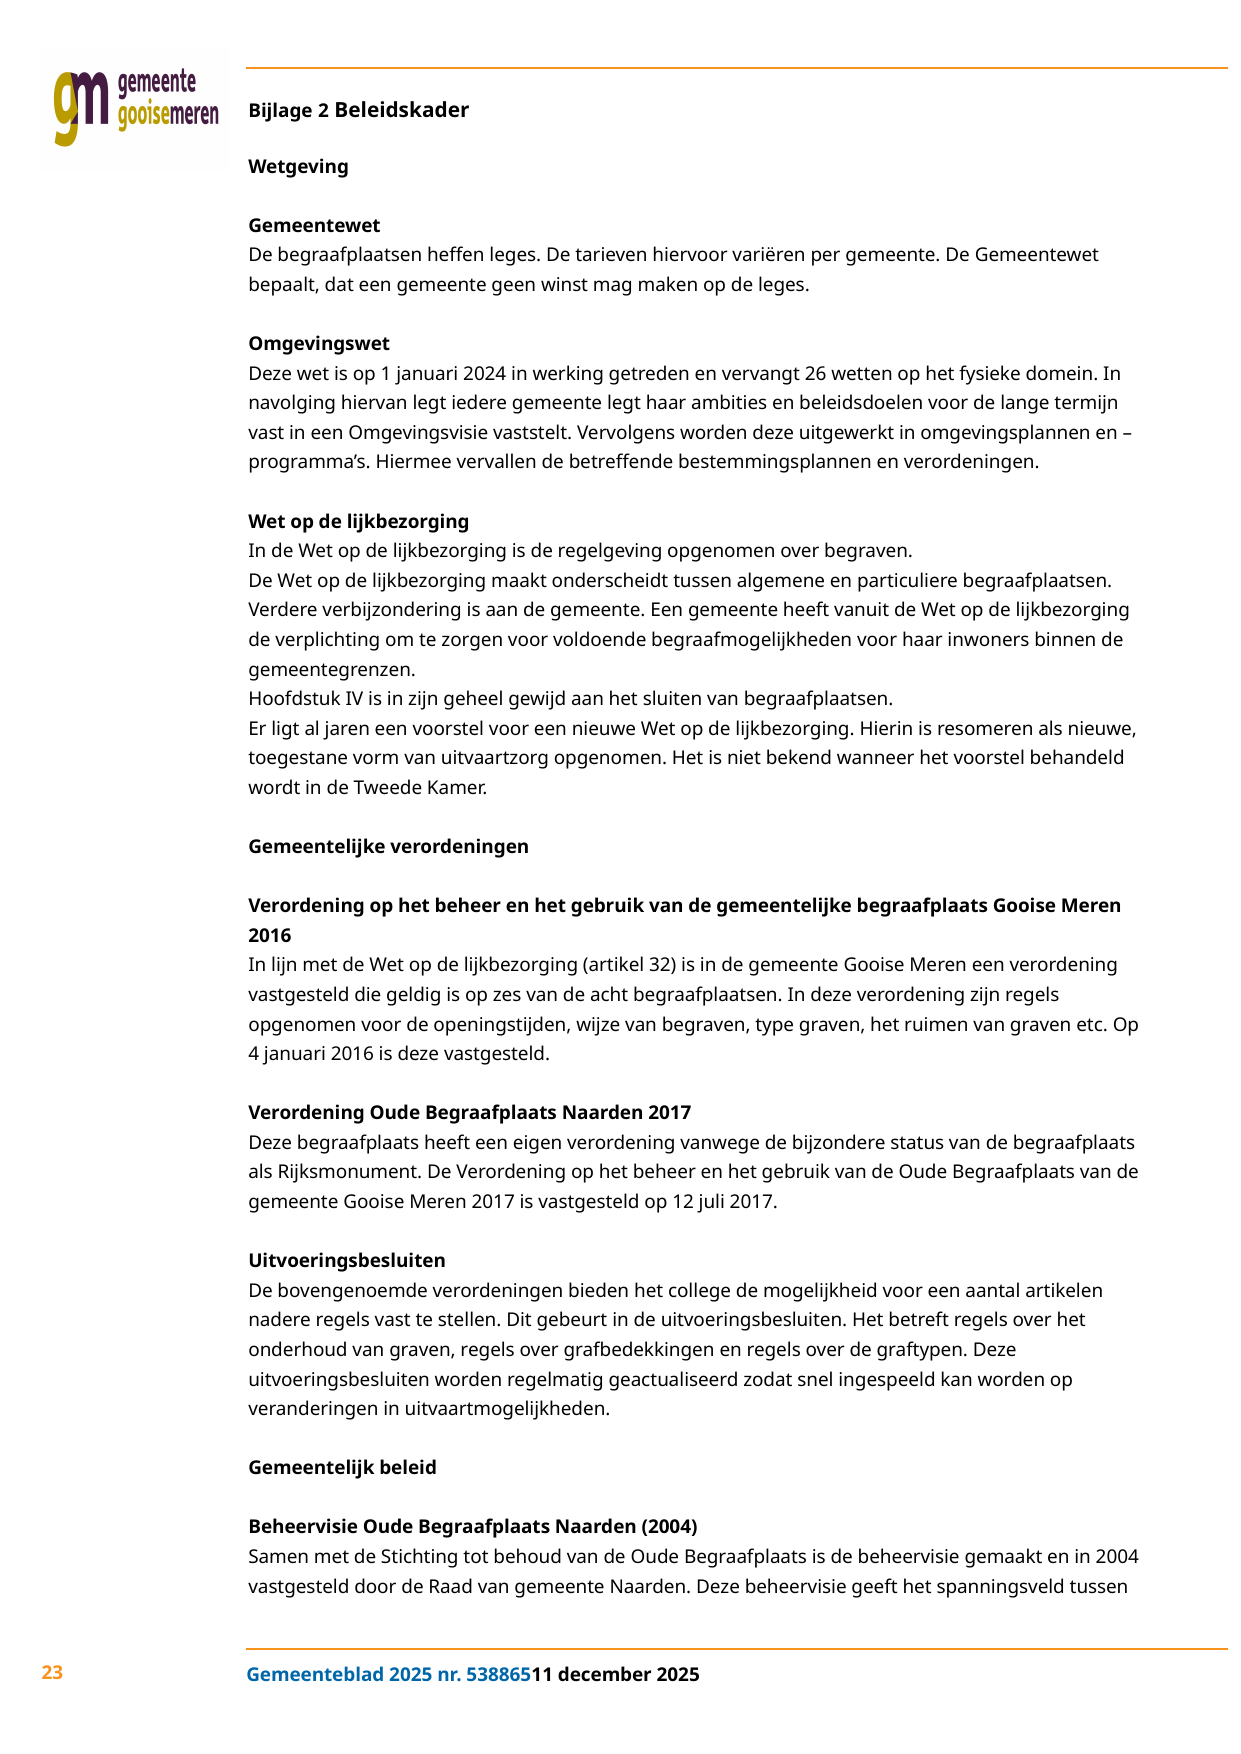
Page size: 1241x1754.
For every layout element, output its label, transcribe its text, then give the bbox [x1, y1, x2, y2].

text Uitvoeringsbesluiten [248, 1247, 1152, 1273]
text De begraafplaatsen heffen leges. De tarieven hiervoor variëren per gemeente. De Gemeentewet bepaalt, dat een gemeente geen winst mag maken op de leges. [248, 242, 1152, 297]
text Wetgeving [248, 153, 1152, 179]
text De Wet op de lijkbezorging maakt onderscheidt tussen algemene en particuliere begraafplaatsen. Verdere verbijzondering is aan de gemeente. Een gemeente heeft vanuit de Wet op de lijkbezorging de verplichting om te zorgen voor voldoende begraafmogelijkheden voor haar inwoners binnen de gemeentegrenzen. [248, 567, 1152, 682]
text Er ligt al jaren een voorstel voor een nieuwe Wet op de lijkbezorging. Hierin is resomeren als nieuwe, toegestane vorm van uitvaartzorg opgenomen. Het is niet bekend wanneer het voorstel behandeld wordt in de Tweede Kamer. [248, 715, 1152, 800]
text In lijn met de Wet op de lijkbezorging (artikel 32) is in de gemeente Gooise Meren een verordening vastgesteld die geldig is op zes van de acht begraafplaatsen. In deze verordening zijn regels opgenomen voor de openingstijden, wijze van begraven, type graven, het ruimen van graven etc. Op 4 januari 2016 is deze vastgesteld. [248, 952, 1152, 1066]
text In de Wet op de lijkbezorging is de regelgeving opgenomen over begraven. [248, 537, 1152, 563]
text Verordening Oude Begraafplaats Naarden 2017 [248, 1099, 1152, 1125]
text Gemeentelijke verordeningen [248, 833, 1152, 859]
text Omgevingswet [248, 330, 1152, 356]
text Bijlage 2 Beleidskader [248, 95, 1152, 123]
text Deze begraafplaats heeft een eigen verordening vanwege de bijzondere status van de begraafplaats als Rijksmonument. De Verordening op het beheer en het gebruik van de Oude Begraafplaats van de gemeente Gooise Meren 2017 is vastgesteld op 12 juli 2017. [248, 1129, 1152, 1214]
text Samen met de Stichting tot behoud van de Oude Begraafplaats is de beheervisie gemaakt en in 2004 vastgesteld door de Raad van gemeente Naarden. Deze beheervisie geeft het spanningsveld tussen [248, 1543, 1152, 1599]
text Hoofdstuk IV is in zijn geheel gewijd aan het sluiten van begraafplaatsen. [248, 685, 1152, 711]
text Gemeentewet [248, 212, 1152, 238]
text Deze wet is op 1 januari 2024 in werking getreden en vervangt 26 wetten op het fysieke domein. In navolging hiervan legt iedere gemeente legt haar ambities en beleidsdoelen voor de lange termijn vast in een Omgevingsvisie vaststelt. Vervolgens worden deze uitgewerkt in omgevingsplannen en – programma’s. Hiermee vervallen de betreffende bestemmingsplannen en verordeningen. [248, 360, 1152, 474]
text Verordening op het beheer en het gebruik van de gemeentelijke begraafplaats Gooise Meren 2016 [248, 892, 1152, 948]
picture [41, 47, 231, 172]
text Gemeentelijk beleid [248, 1454, 1152, 1480]
text Wet op de lijkbezorging [248, 508, 1152, 534]
text De bovengenoemde verordeningen bieden het college de mogelijkheid voor een aantal artikelen nadere regels vast te stellen. Dit gebeurt in de uitvoeringsbesluiten. Het betreft regels over het onderhoud van graven, regels over grafbedekkingen en regels over de graftypen. Deze uitvoeringsbesluiten worden regelmatig geactualiseerd zodat snel ingespeeld kan worden op veranderingen in uitvaartmogelijkheden. [248, 1277, 1152, 1421]
text Beheervisie Oude Begraafplaats Naarden (2004) [248, 1514, 1152, 1539]
